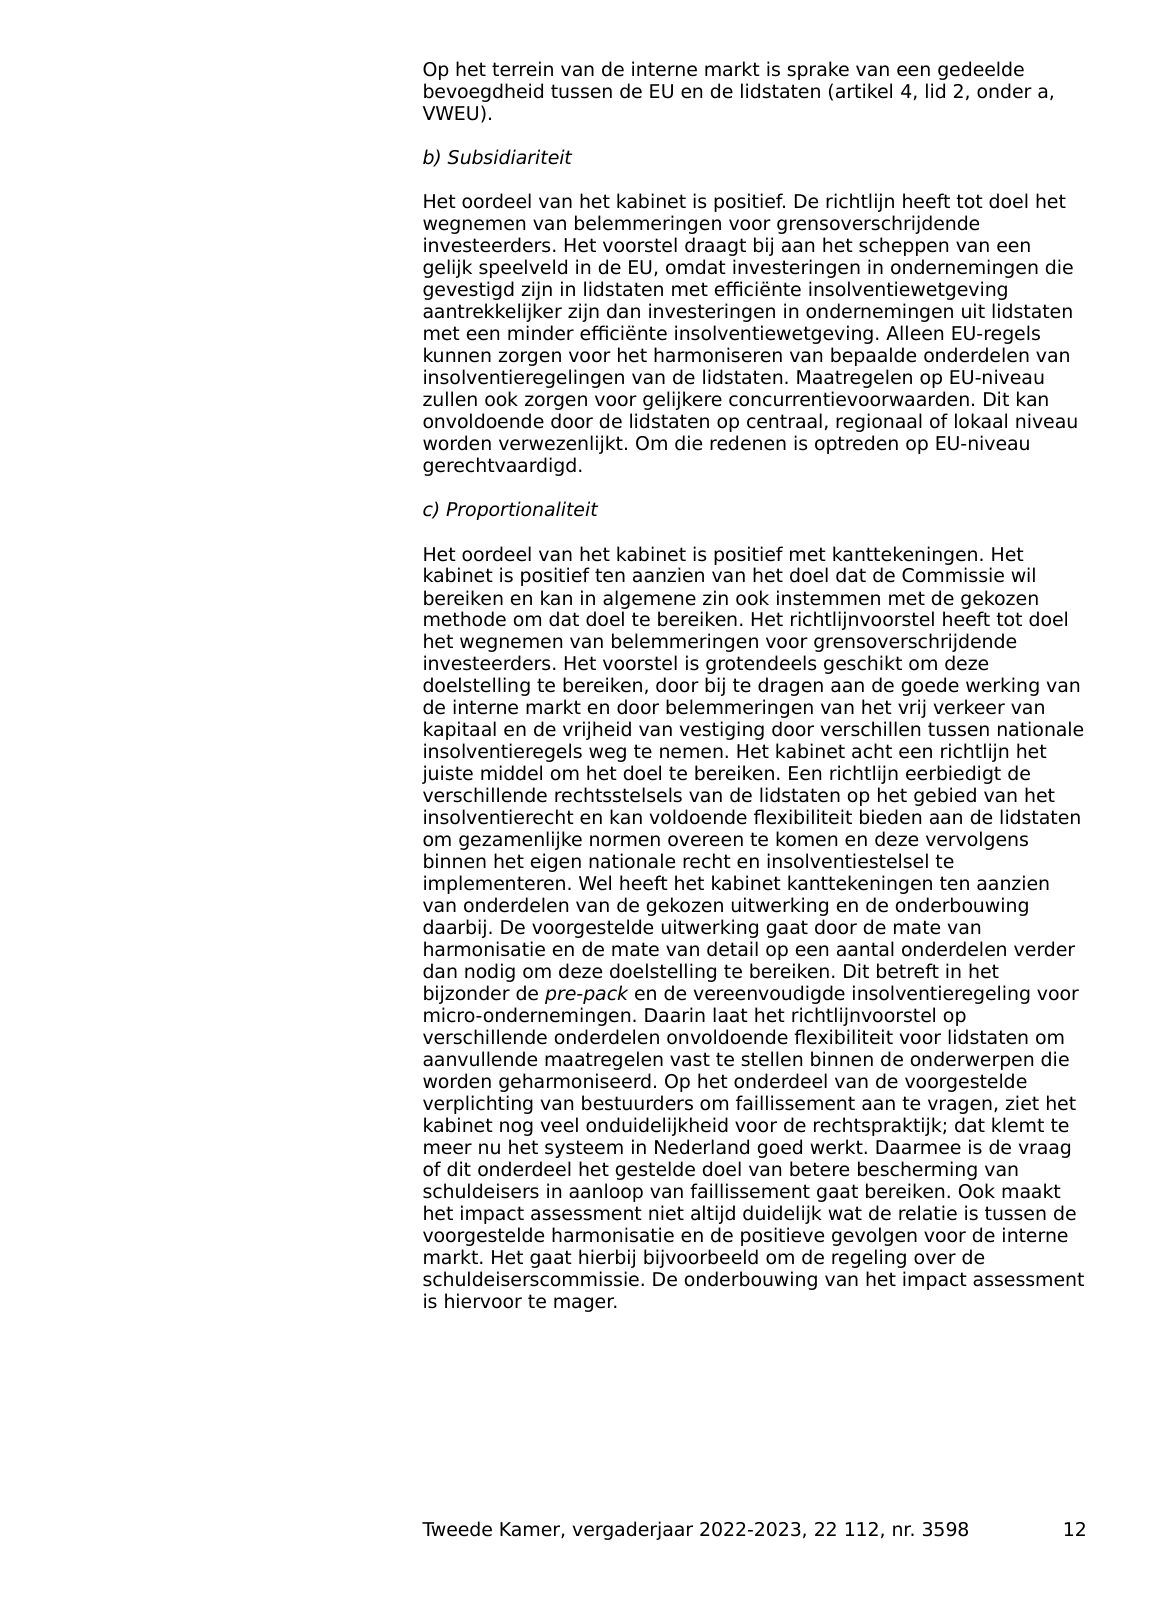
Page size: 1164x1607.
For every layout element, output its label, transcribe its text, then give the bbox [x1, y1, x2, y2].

subtitle b) Subsidiariteit [422, 147, 1087, 169]
text Op het terrein van de interne markt is sprake van een gedeelde bevoegdheid tussen de EU en de lidstaten (artikel 4, lid 2, onder a, VWEU). [422, 59, 1087, 125]
text Het oordeel van het kabinet is positief met kanttekeningen. Het kabinet is positief ten aanzien van het doel dat de Commissie wil bereiken en kan in algemene zin ook instemmen met de gekozen methode om dat doel te bereiken. Het richtlijnvoorstel heeft tot doel het wegnemen van belemmeringen voor grensoverschrijdende investeerders. Het voorstel is grotendeels geschikt om deze doelstelling te bereiken, door bij te dragen aan de goede werking van de interne markt en door belemmeringen van het vrij verkeer van kapitaal en de vrijheid van vestiging door verschillen tussen nationale insolventieregels weg te nemen. Het kabinet acht een richtlijn het juiste middel om het doel te bereiken. Een richtlijn eerbiedigt de verschillende rechtsstelsels van de lidstaten op het gebied van het insolventierecht en kan voldoende flexibiliteit bieden aan de lidstaten om gezamenlijke normen overeen te komen en deze vervolgens binnen het eigen nationale recht en insolventiestelsel te implementeren. Wel heeft het kabinet kanttekeningen ten aanzien van onderdelen van de gekozen uitwerking en de onderbouwing daarbij. De voorgestelde uitwerking gaat door de mate van harmonisatie en de mate van detail op een aantal onderdelen verder dan nodig om deze doelstelling te bereiken. Dit betreft in het bijzonder de pre-pack en de vereenvoudigde insolventieregeling voor micro-ondernemingen. Daarin laat het richtlijnvoorstel op verschillende onderdelen onvoldoende flexibiliteit voor lidstaten om aanvullende maatregelen vast te stellen binnen de onderwerpen die worden geharmoniseerd. Op het onderdeel van de voorgestelde verplichting van bestuurders om faillissement aan te vragen, ziet het kabinet nog veel onduidelijkheid voor de rechtspraktijk; dat klemt te meer nu het systeem in Nederland goed werkt. Daarmee is de vraag of dit onderdeel het gestelde doel van betere bescherming van schuldeisers in aanloop van faillissement gaat bereiken. Ook maakt het impact assessment niet altijd duidelijk wat de relatie is tussen de voorgestelde harmonisatie en de positieve gevolgen voor de interne markt. Het gaat hierbij bijvoorbeeld om de regeling over de schuldeiserscommissie. De onderbouwing van het impact assessment is hiervoor te mager. [422, 543, 1087, 1313]
text Het oordeel van het kabinet is positief. De richtlijn heeft tot doel het wegnemen van belemmeringen voor grensoverschrijdende investeerders. Het voorstel draagt bij aan het scheppen van een gelijk speelveld in de EU, omdat investeringen in ondernemingen die gevestigd zijn in lidstaten met efficiënte insolventiewetgeving aantrekkelijker zijn dan investeringen in ondernemingen uit lidstaten met een minder efficiënte insolventiewetgeving. Alleen EU-regels kunnen zorgen voor het harmoniseren van bepaalde onderdelen van insolventieregelingen van de lidstaten. Maatregelen op EU-niveau zullen ook zorgen voor gelijkere concurrentievoorwaarden. Dit kan onvoldoende door de lidstaten op centraal, regionaal of lokaal niveau worden verwezenlijkt. Om die redenen is optreden op EU-niveau gerechtvaardigd. [422, 191, 1087, 477]
subtitle c) Proportionaliteit [422, 499, 1087, 521]
